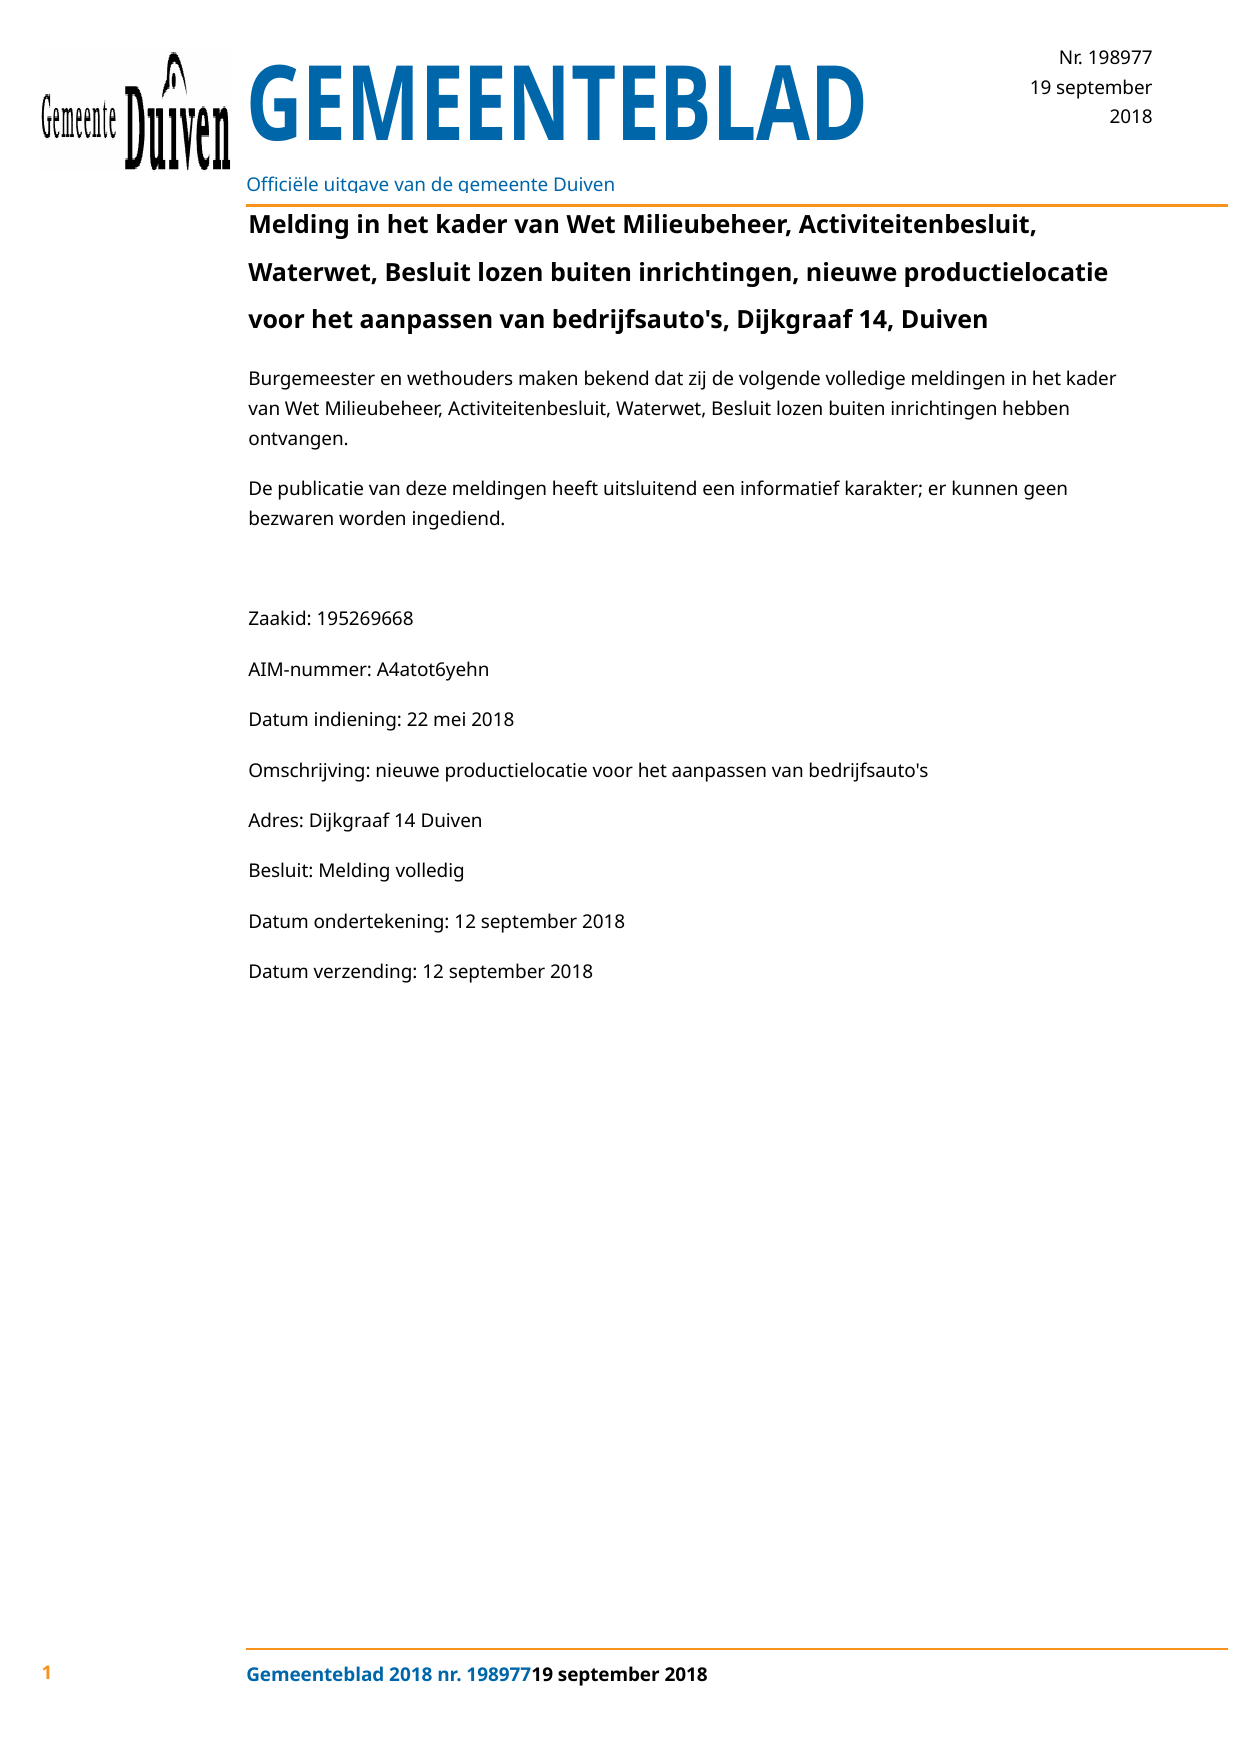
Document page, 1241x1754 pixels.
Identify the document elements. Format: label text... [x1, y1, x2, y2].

text Datum verzending: 12 september 2018 [248, 958, 1152, 984]
picture [41, 47, 231, 172]
text Datum indiening: 22 mei 2018 [248, 706, 1152, 732]
text AIM-nummer: A4atot6yehn [248, 656, 1152, 682]
text Zaakid: 195269668 [248, 606, 1152, 631]
text Burgemeester en wethouders maken bekend dat zij de volgende volledige meldingen in het kader van Wet Milieubeheer, Activiteitenbesluit, Waterwet, Besluit lozen buiten inrichtingen hebben ontvangen. [248, 366, 1152, 450]
text Omschrijving: nieuwe productielocatie voor het aanpassen van bedrijfsauto's [248, 757, 1152, 782]
text De publicatie van deze meldingen heeft uitsluitend een informatief karakter; er kunnen geen bezwaren worden ingediend. [248, 475, 1152, 530]
text Besluit: Melding volledig [248, 858, 1152, 883]
text Adres: Dijkgraaf 14 Duiven [248, 807, 1152, 833]
text Melding in het kader van Wet Milieubeheer, Activiteitenbesluit, Waterwet, Besluit lozen buiten inrichtingen, nieuwe productielocatie voor het aanpassen van bedrijfsauto's, Dijkgraaf 14, Duiven [248, 207, 1152, 336]
text Datum ondertekening: 12 september 2018 [248, 908, 1152, 934]
